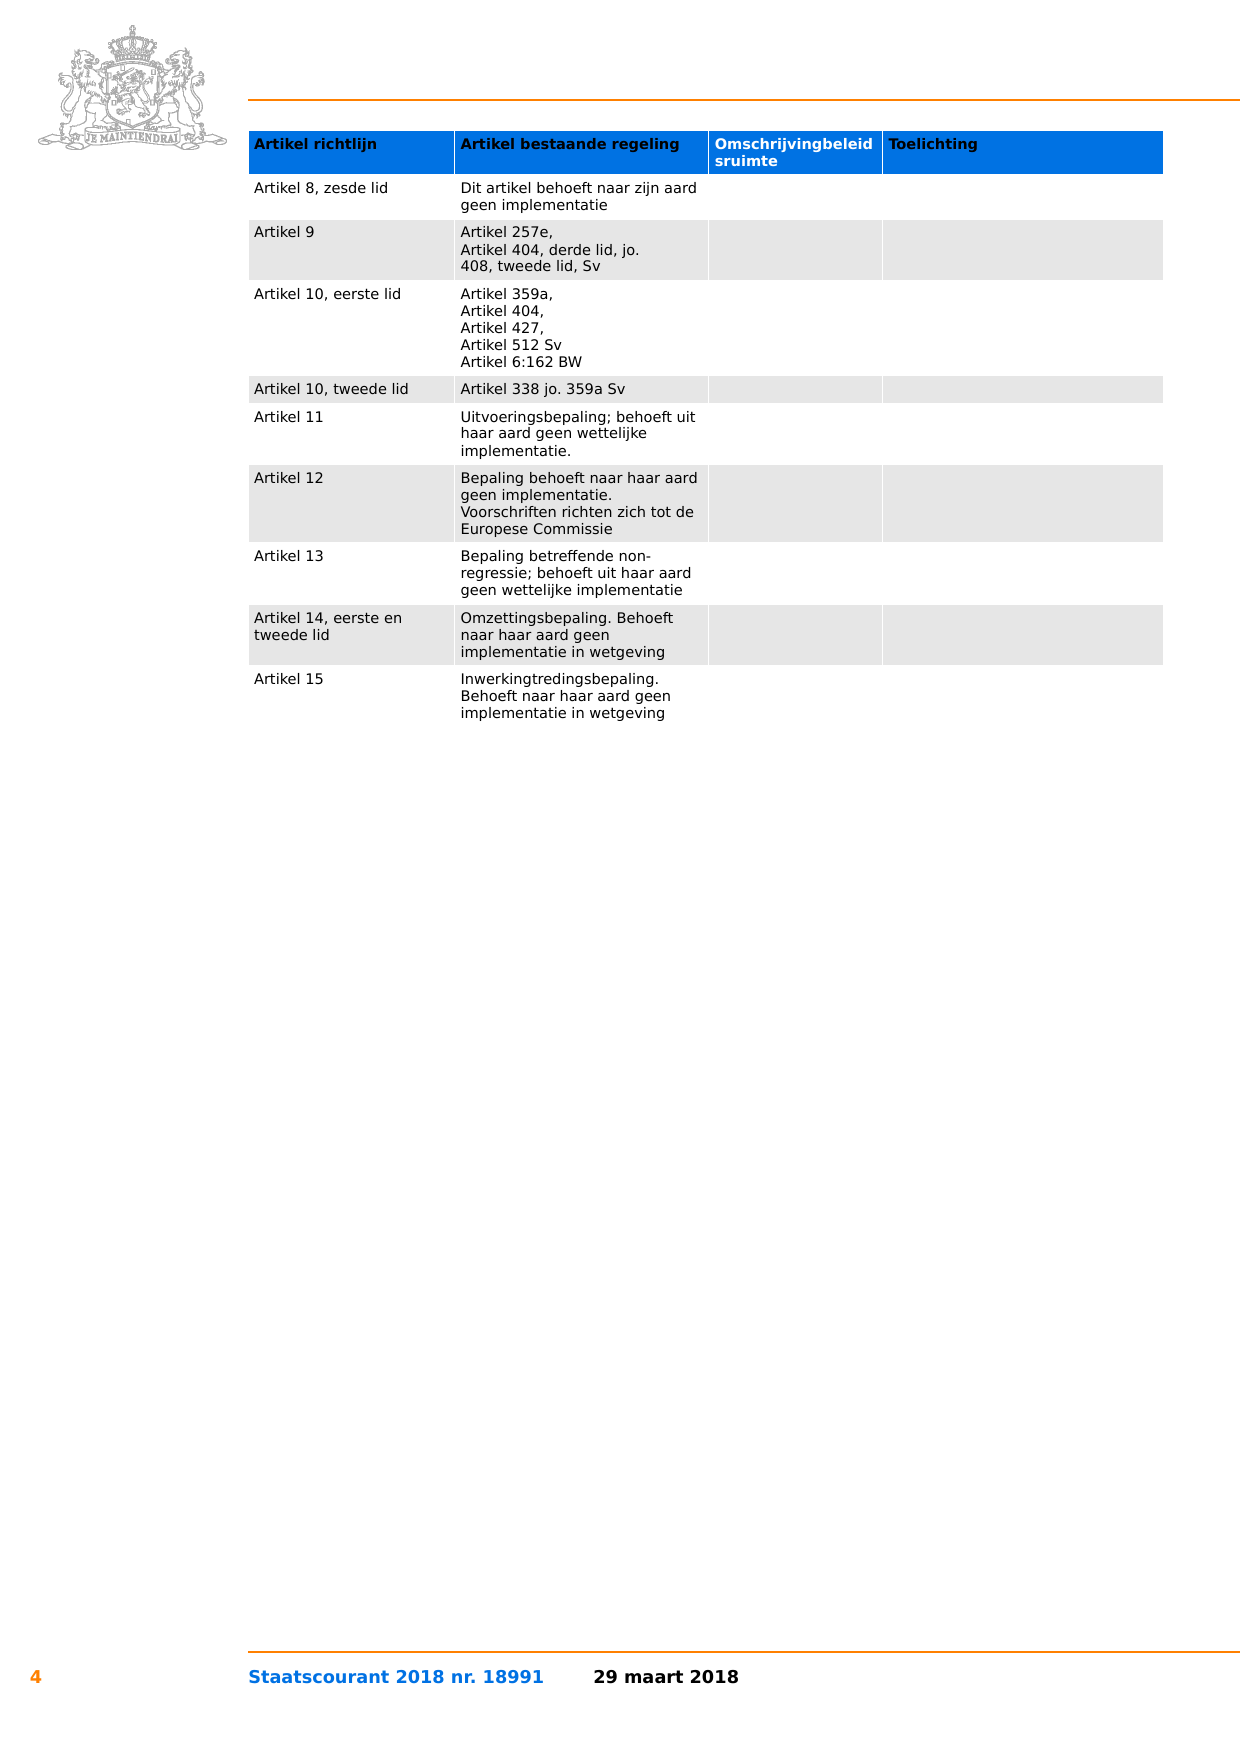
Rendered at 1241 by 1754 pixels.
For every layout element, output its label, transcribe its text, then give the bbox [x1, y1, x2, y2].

table_cell [709, 605, 882, 665]
table_cell [709, 376, 882, 403]
table_cell [883, 666, 1163, 726]
table_cell Artikel 359a, Artikel 404, Artikel 427, Artikel 512 Sv Artikel 6:162 BW [455, 281, 708, 375]
table_header Artikel bestaande regeling [455, 131, 708, 174]
table_cell Artikel 10, eerste lid [249, 281, 454, 375]
table_cell [709, 220, 882, 280]
table_cell [709, 544, 882, 604]
table_cell Artikel 12 [249, 465, 454, 542]
table_cell Bepaling behoeft naar haar aard geen implementatie. Voorschriften richten zich tot de Europese Commissie [455, 465, 708, 542]
table_cell [883, 175, 1163, 219]
table_cell Artikel 10, tweede lid [249, 376, 454, 403]
table_cell [883, 281, 1163, 375]
table_cell [709, 465, 882, 542]
picture [38, 25, 227, 150]
table_cell Artikel 14, eerste en tweede lid [249, 605, 454, 665]
table_cell [883, 376, 1163, 403]
table_cell Uitvoeringsbepaling; behoeft uit haar aard geen wettelijke implementatie. [455, 404, 708, 464]
table_cell Bepaling betreffende non-regressie; behoeft uit haar aard geen wettelijke implementatie [455, 544, 708, 604]
table_cell [883, 220, 1163, 280]
table_cell [883, 404, 1163, 464]
table_cell [709, 666, 882, 726]
table_header Toelichting [883, 131, 1163, 174]
table_cell Artikel 338 jo. 359a Sv [455, 376, 708, 403]
table_cell [883, 605, 1163, 665]
table_header Omschrijvingbeleidsruimte [709, 131, 882, 174]
table_cell [883, 465, 1163, 542]
table_cell Dit artikel behoeft naar zijn aard geen implementatie [455, 175, 708, 219]
table_cell [709, 404, 882, 464]
table_cell Artikel 11 [249, 404, 454, 464]
table_header Artikel richtlijn [249, 131, 454, 174]
table_cell [883, 544, 1163, 604]
table_cell Artikel 257e, Artikel 404, derde lid, jo. 408, tweede lid, Sv [455, 220, 708, 280]
table_cell [709, 175, 882, 219]
table_cell Omzettingsbepaling. Behoeft naar haar aard geen implementatie in wetgeving [455, 605, 708, 665]
table_cell Artikel 15 [249, 666, 454, 726]
table_cell Artikel 8, zesde lid [249, 175, 454, 219]
table_cell Artikel 9 [249, 220, 454, 280]
table_cell Artikel 13 [249, 544, 454, 604]
table_cell [709, 281, 882, 375]
table_cell Inwerkingtredingsbepaling. Behoeft naar haar aard geen implementatie in wetgeving [455, 666, 708, 726]
